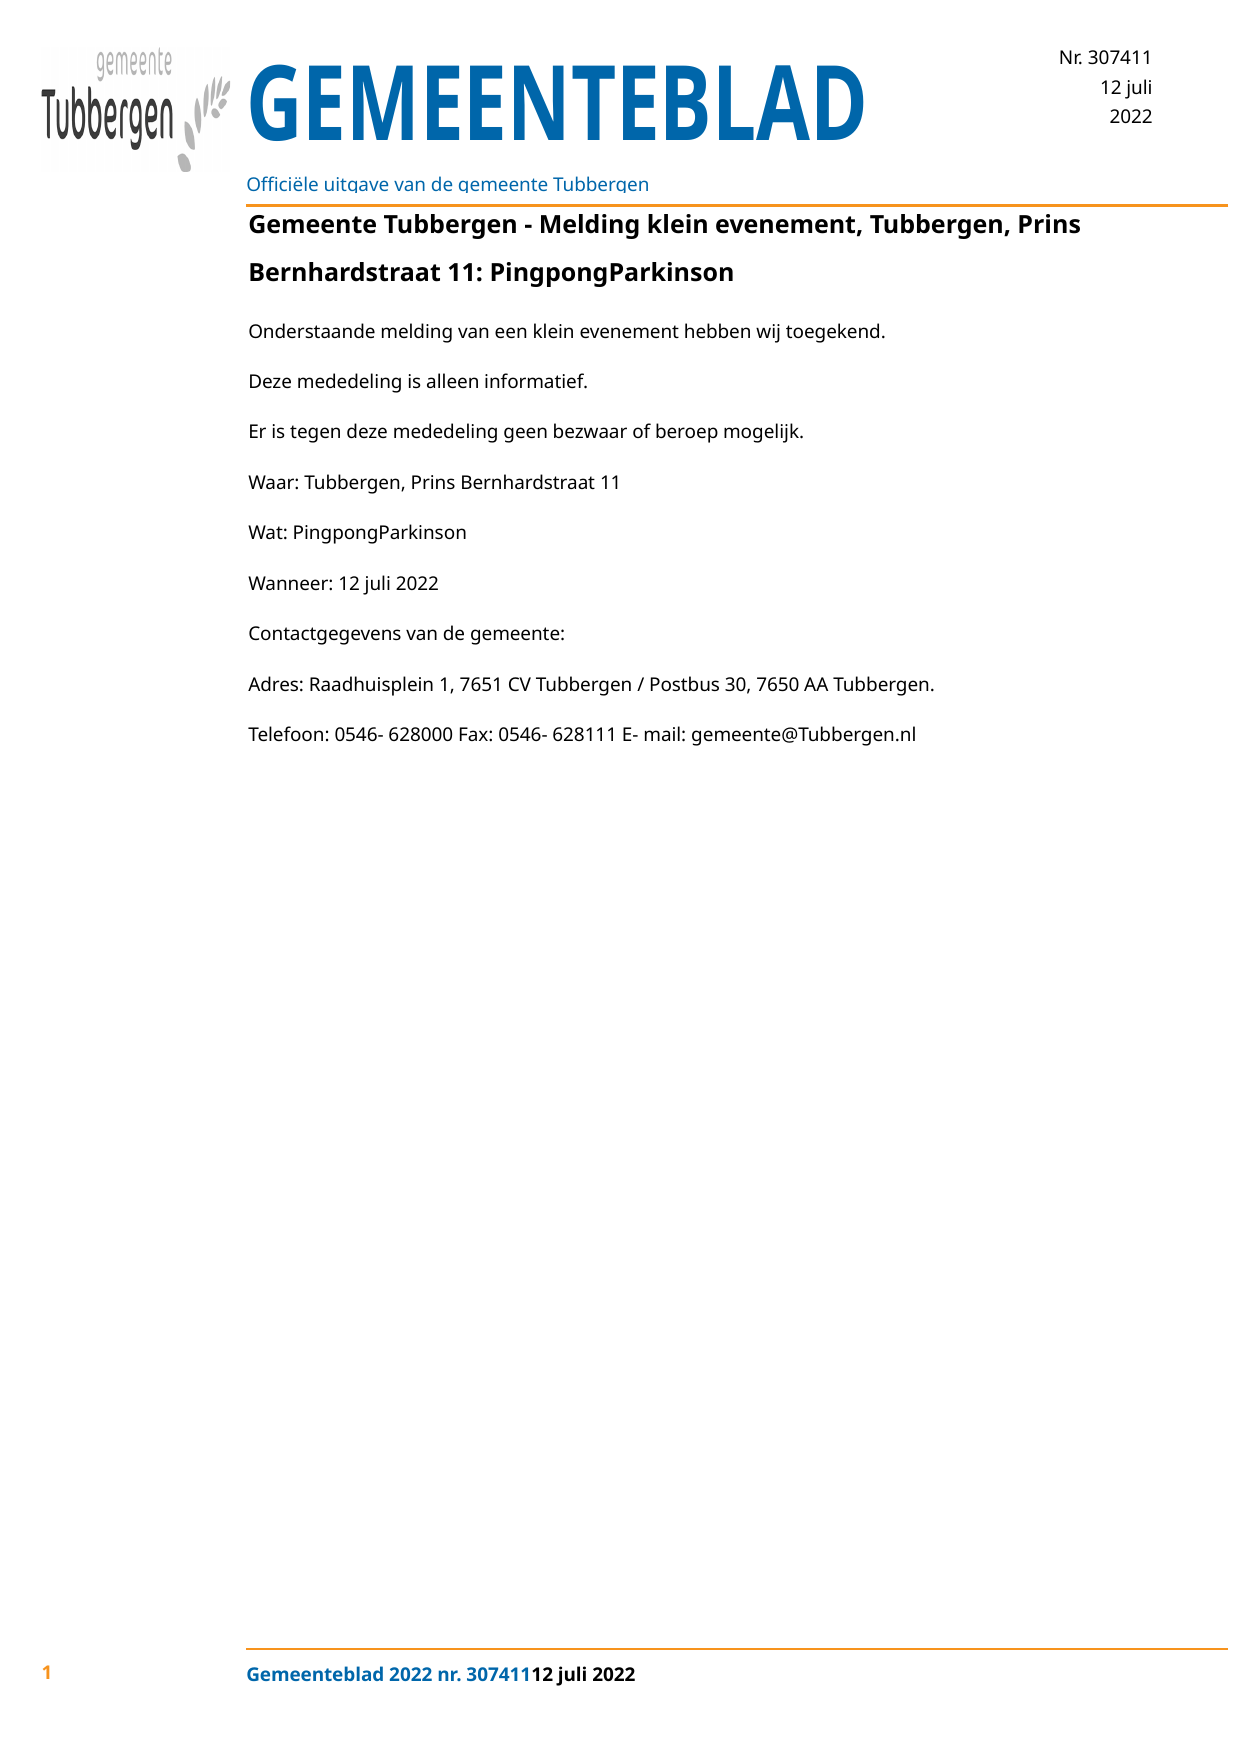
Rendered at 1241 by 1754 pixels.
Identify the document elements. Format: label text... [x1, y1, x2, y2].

text Wat: PingpongParkinson [248, 519, 1152, 545]
text Gemeente Tubbergen - Melding klein evenement, Tubbergen, Prins Bernhardstraat 11: PingpongParkinson [248, 207, 1152, 288]
text Adres: Raadhuisplein 1, 7651 CV Tubbergen / Postbus 30, 7650 AA Tubbergen. [248, 671, 1152, 697]
picture [41, 47, 231, 172]
text Er is tegen deze mededeling geen bezwaar of beroep mogelijk. [248, 419, 1152, 444]
text Waar: Tubbergen, Prins Bernhardstraat 11 [248, 469, 1152, 495]
text Onderstaande melding van een klein evenement hebben wij toegekend. [248, 318, 1152, 344]
text Deze mededeling is alleen informatief. [248, 368, 1152, 394]
text Wanneer: 12 juli 2022 [248, 570, 1152, 596]
text Contactgegevens van de gemeente: [248, 620, 1152, 646]
text Telefoon: 0546- 628000 Fax: 0546- 628111 E- mail: gemeente@Tubbergen.nl [248, 721, 1152, 747]
